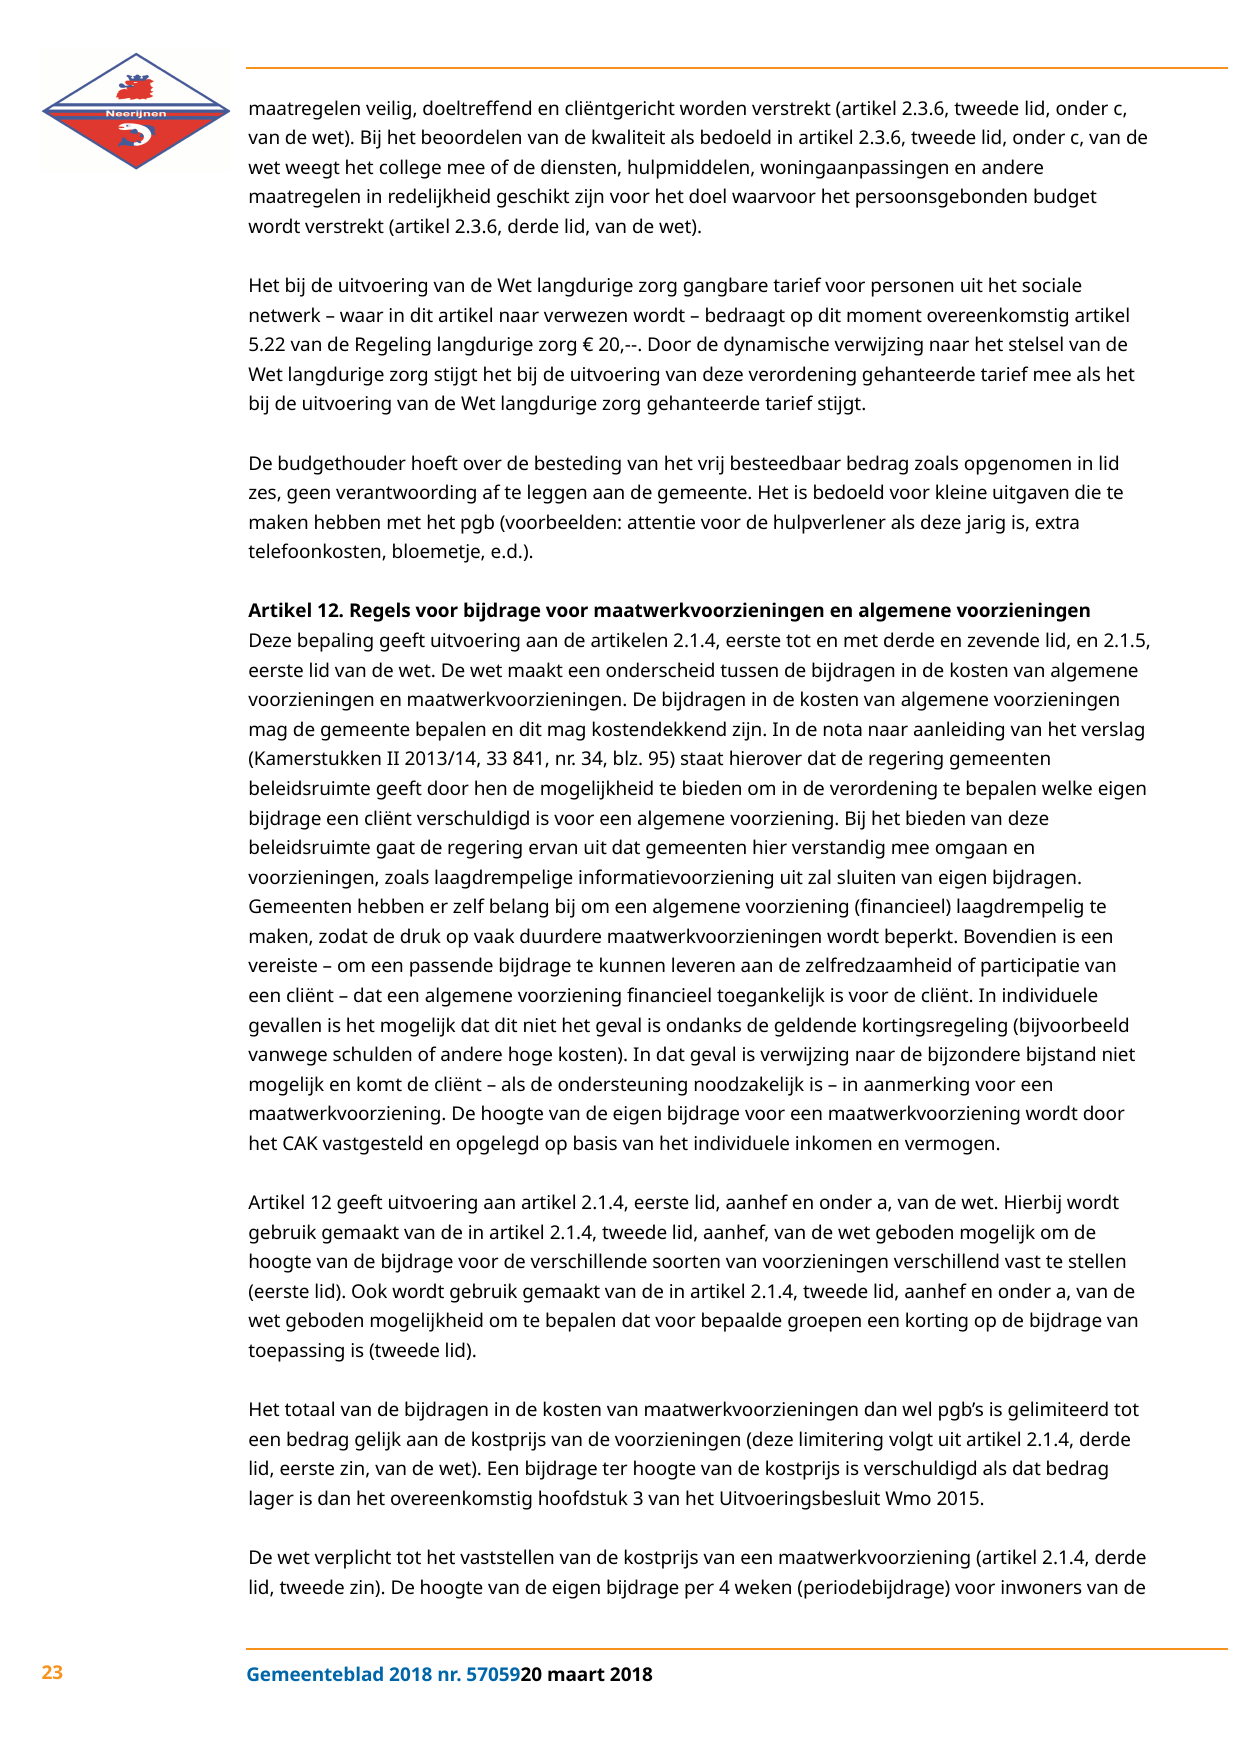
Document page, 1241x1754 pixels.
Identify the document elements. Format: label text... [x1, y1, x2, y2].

text Artikel 12 geeft uitvoering aan artikel 2.1.4, eerste lid, aanhef en onder a, van de wet. Hierbij wordt gebruik gemaakt van de in artikel 2.1.4, tweede lid, aanhef, van de wet geboden mogelijk om de hoogte van de bijdrage voor de verschillende soorten van voorzieningen verschillend vast te stellen (eerste lid). Ook wordt gebruik gemaakt van de in artikel 2.1.4, tweede lid, aanhef en onder a, van de wet geboden mogelijkheid om te bepalen dat voor bepaalde groepen een korting op de bijdrage van toepassing is (tweede lid). [248, 1189, 1152, 1363]
picture [41, 47, 231, 172]
text Artikel 12. Regels voor bijdrage voor maatwerkvoorzieningen en algemene voorzieningen [248, 598, 1152, 623]
text De budgethouder hoeft over de besteding van het vrij besteedbaar bedrag zoals opgenomen in lid zes, geen verantwoording af te leggen aan de gemeente. Het is bedoeld voor kleine uitgaven die te maken hebben met het pgb (voorbeelden: attentie voor de hulpverlener als deze jarig is, extra telefoonkosten, bloemetje, e.d.). [248, 450, 1152, 564]
text De wet verplicht tot het vaststellen van de kostprijs van een maatwerkvoorziening (artikel 2.1.4, derde lid, tweede zin). De hoogte van de eigen bijdrage per 4 weken (periodebijdrage) voor inwoners van de [248, 1544, 1152, 1600]
text Het totaal van de bijdragen in de kosten van maatwerkvoorzieningen dan wel pgb’s is gelimiteerd tot een bedrag gelijk aan de kostprijs van de voorzieningen (deze limitering volgt uit artikel 2.1.4, derde lid, eerste zin, van de wet). Een bijdrage ter hoogte van de kostprijs is verschuldigd als dat bedrag lager is dan het overeenkomstig hoofdstuk 3 van het Uitvoeringsbesluit Wmo 2015. [248, 1396, 1152, 1511]
text Het bij de uitvoering van de Wet langdurige zorg gangbare tarief voor personen uit het sociale netwerk – waar in dit artikel naar verwezen wordt – bedraagt op dit moment overeenkomstig artikel 5.22 van de Regeling langdurige zorg € 20,--. Door de dynamische verwijzing naar het stelsel van de Wet langdurige zorg stijgt het bij de uitvoering van deze verordening gehanteerde tarief mee als het bij de uitvoering van de Wet langdurige zorg gehanteerde tarief stijgt. [248, 272, 1152, 416]
text Deze bepaling geeft uitvoering aan de artikelen 2.1.4, eerste tot en met derde en zevende lid, en 2.1.5, eerste lid van de wet. De wet maakt een onderscheid tussen de bijdragen in de kosten van algemene voorzieningen en maatwerkvoorzieningen. De bijdragen in de kosten van algemene voorzieningen mag de gemeente bepalen en dit mag kostendekkend zijn. In de nota naar aanleiding van het verslag (Kamerstukken II 2013/14, 33 841, nr. 34, blz. 95) staat hierover dat de regering gemeenten beleidsruimte geeft door hen de mogelijkheid te bieden om in de verordening te bepalen welke eigen bijdrage een cliënt verschuldigd is voor een algemene voorziening. Bij het bieden van deze beleidsruimte gaat de regering ervan uit dat gemeenten hier verstandig mee omgaan en voorzieningen, zoals laagdrempelige informatievoorziening uit zal sluiten van eigen bijdragen. Gemeenten hebben er zelf belang bij om een algemene voorziening (financieel) laagdrempelig te maken, zodat de druk op vaak duurdere maatwerkvoorzieningen wordt beperkt. Bovendien is een vereiste – om een passende bijdrage te kunnen leveren aan de zelfredzaamheid of participatie van een cliënt – dat een algemene voorziening financieel toegankelijk is voor de cliënt. In individuele gevallen is het mogelijk dat dit niet het geval is ondanks de geldende kortingsregeling (bijvoorbeeld vanwege schulden of andere hoge kosten). In dat geval is verwijzing naar de bijzondere bijstand niet mogelijk en komt de cliënt – als de ondersteuning noodzakelijk is – in aanmerking voor een maatwerkvoorziening. De hoogte van de eigen bijdrage voor een maatwerkvoorziening wordt door het CAK vastgesteld en opgelegd op basis van het individuele inkomen en vermogen. [248, 627, 1152, 1156]
text maatregelen veilig, doeltreffend en cliëntgericht worden verstrekt (artikel 2.3.6, tweede lid, onder c, van de wet). Bij het beoordelen van de kwaliteit als bedoeld in artikel 2.3.6, tweede lid, onder c, van de wet weegt het college mee of de diensten, hulpmiddelen, woningaanpassingen en andere maatregelen in redelijkheid geschikt zijn voor het doel waarvoor het persoonsgebonden budget wordt verstrekt (artikel 2.3.6, derde lid, van de wet). [248, 95, 1152, 239]
